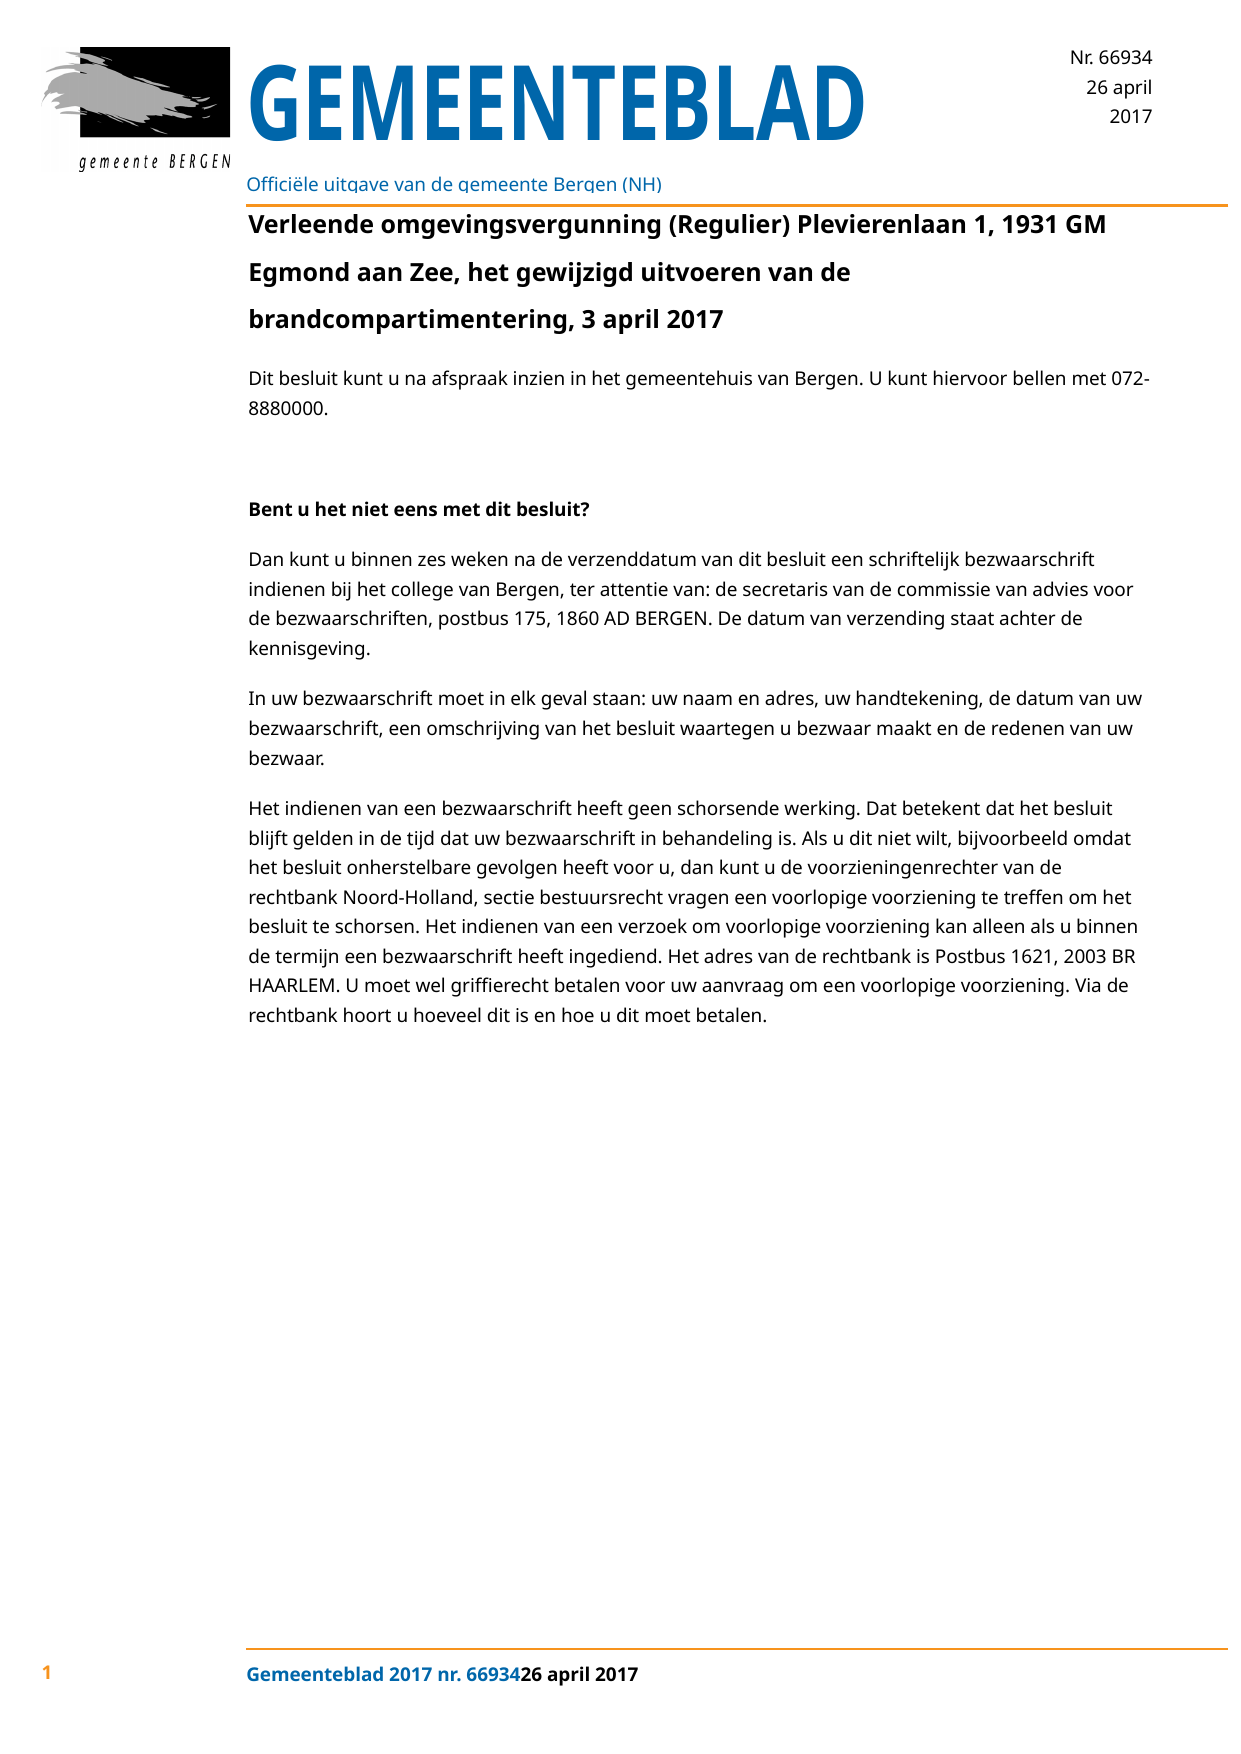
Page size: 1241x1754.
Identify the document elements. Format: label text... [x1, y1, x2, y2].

text Dan kunt u binnen zes weken na de verzenddatum van dit besluit een schriftelijk bezwaarschrift indienen bij het college van Bergen, ter attentie van: de secretaris van de commissie van advies voor de bezwaarschriften, postbus 175, 1860 AD BERGEN. De datum van verzending staat achter de kennisgeving. [248, 546, 1152, 661]
text Dit besluit kunt u na afspraak inzien in het gemeentehuis van Bergen. U kunt hiervoor bellen met 072-8880000. [248, 366, 1152, 421]
text Het indienen van een bezwaarschrift heeft geen schorsende werking. Dat betekent dat het besluit blijft gelden in de tijd dat uw bezwaarschrift in behandeling is. Als u dit niet wilt, bijvoorbeeld omdat het besluit onherstelbare gevolgen heeft voor u, dan kunt u de voorzieningenrechter van de rechtbank Noord-Holland, sectie bestuursrecht vragen een voorlopige voorziening te treffen om het besluit te schorsen. Het indienen van een verzoek om voorlopige voorziening kan alleen als u binnen de termijn een bezwaarschrift heeft ingediend. Het adres van de rechtbank is Postbus 1621, 2003 BR HAARLEM. U moet wel griffierecht betalen voor uw aanvraag om een voorlopige voorziening. Via de rechtbank hoort u hoeveel dit is en hoe u dit moet betalen. [248, 795, 1152, 1028]
text Bent u het niet eens met dit besluit? [248, 496, 1152, 522]
picture [41, 47, 231, 172]
text Verleende omgevingsvergunning (Regulier) Plevierenlaan 1, 1931 GM Egmond aan Zee, het gewijzigd uitvoeren van de brandcompartimentering, 3 april 2017 [248, 207, 1152, 336]
text In uw bezwaarschrift moet in elk geval staan: uw naam en adres, uw handtekening, de datum van uw bezwaarschrift, een omschrijving van het besluit waartegen u bezwaar maakt en de redenen van uw bezwaar. [248, 686, 1152, 770]
